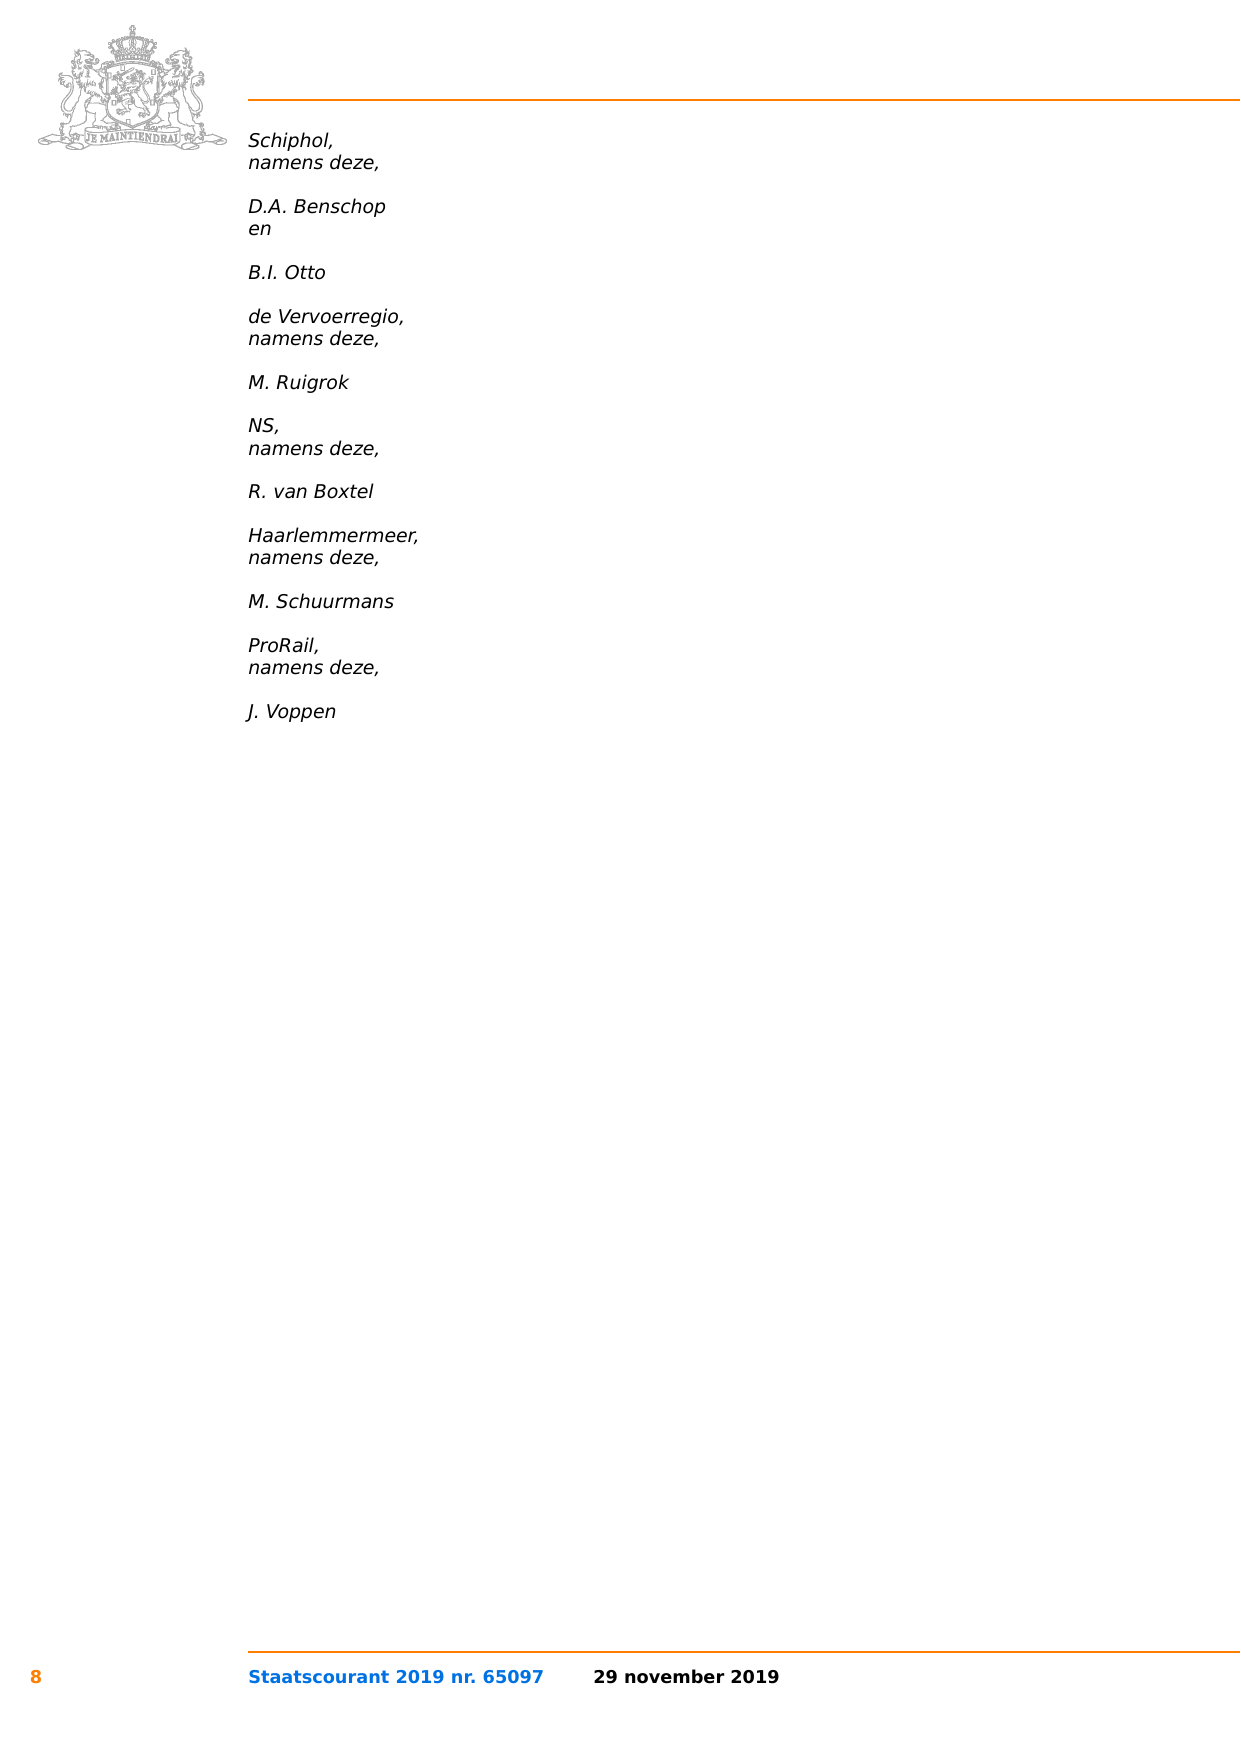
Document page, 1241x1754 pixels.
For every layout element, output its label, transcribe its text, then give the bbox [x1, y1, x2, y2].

picture [38, 25, 227, 150]
text Schiphol, namens deze, D.A. Benschop en B.I. Otto [248, 130, 1163, 284]
text Haarlemmermeer, namens deze, M. Schuurmans [248, 525, 1163, 613]
text ProRail, namens deze, J. Voppen [248, 635, 1163, 723]
text de Vervoerregio, namens deze, M. Ruigrok [248, 306, 1163, 393]
text NS, namens deze, R. van Boxtel [248, 415, 1163, 503]
